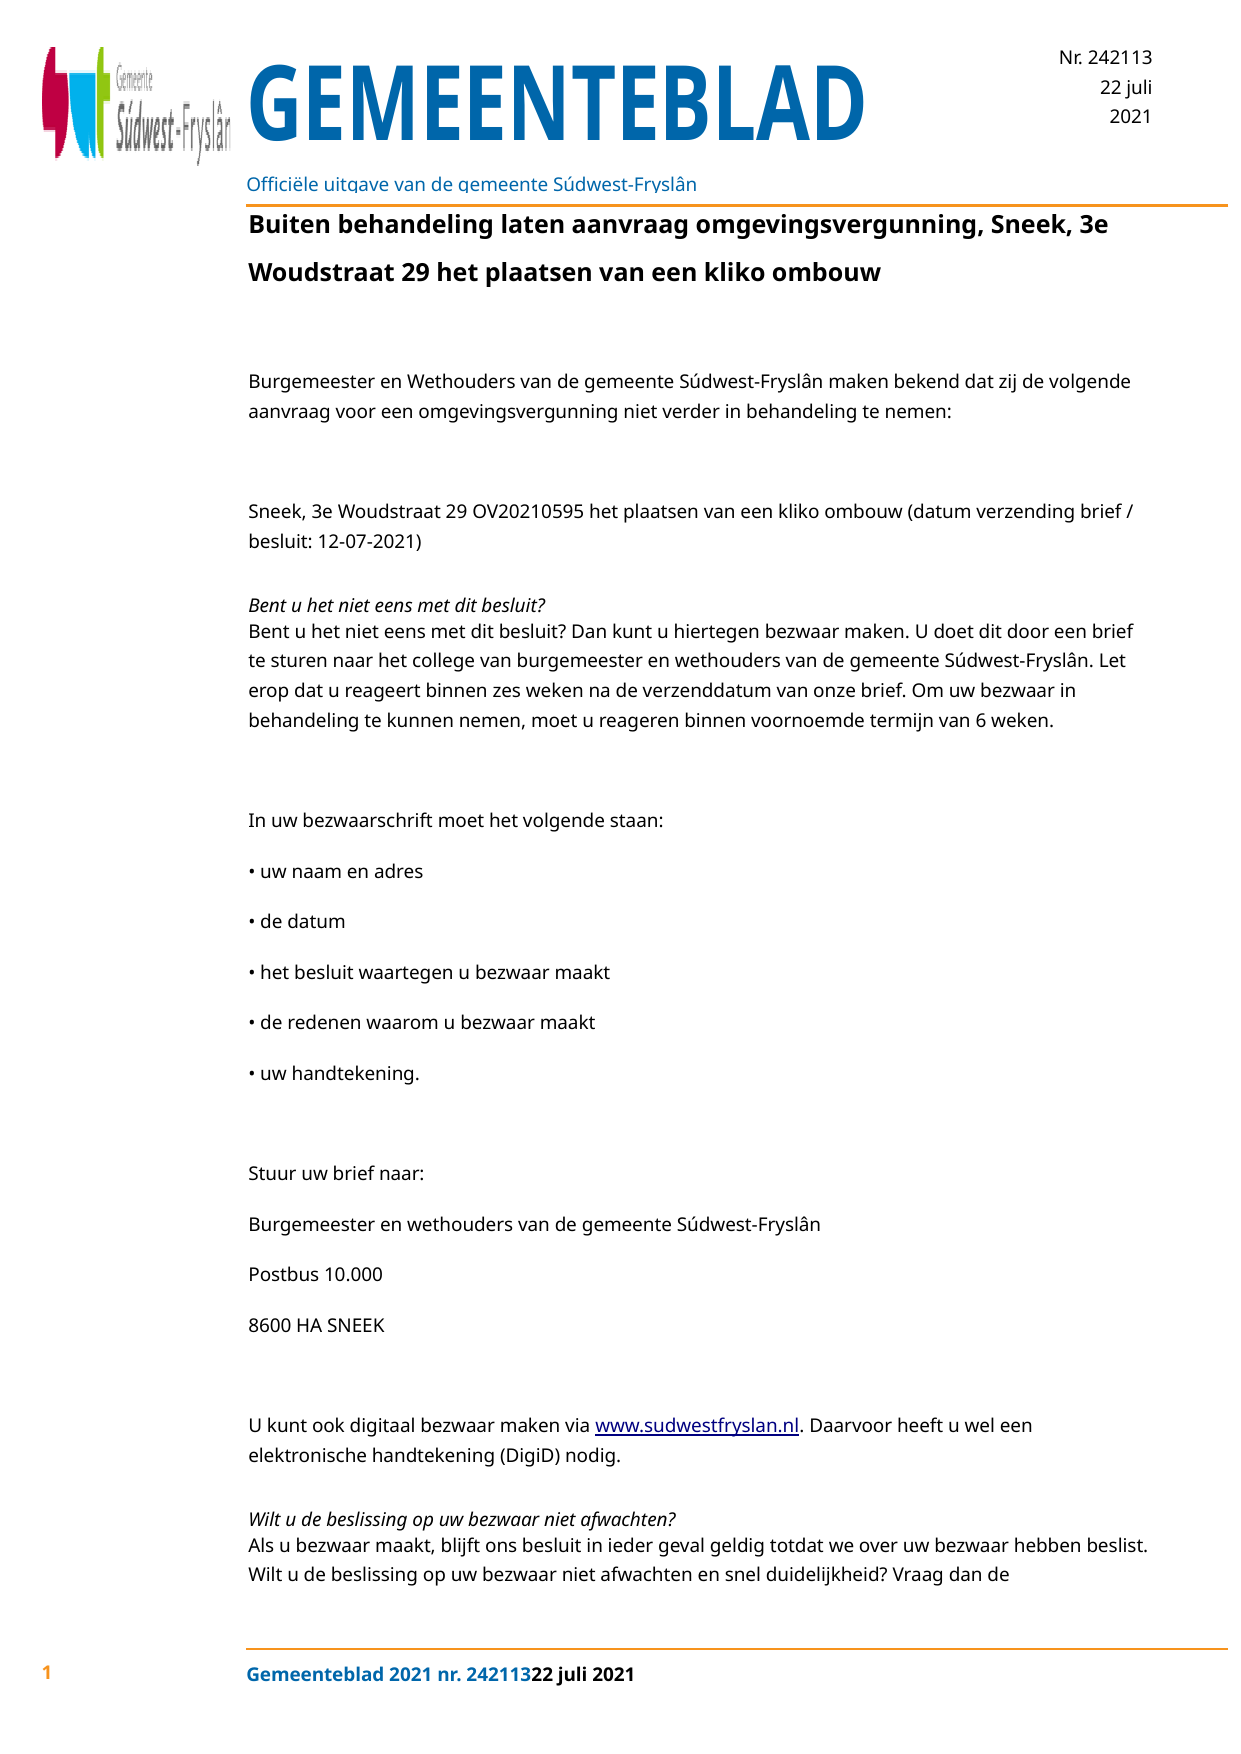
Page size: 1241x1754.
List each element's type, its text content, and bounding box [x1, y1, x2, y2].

text Burgemeester en Wethouders van de gemeente Súdwest-Fryslân maken bekend dat zij de volgende aanvraag voor een omgevingsvergunning niet verder in behandeling te nemen: [248, 368, 1152, 424]
text Buiten behandeling laten aanvraag omgevingsvergunning, Sneek, 3e Woudstraat 29 het plaatsen van een kliko ombouw [248, 207, 1152, 288]
text • de redenen waarom u bezwaar maakt [248, 1009, 1152, 1035]
text Burgemeester en wethouders van de gemeente Súdwest-Fryslân [248, 1211, 1152, 1237]
text • de datum [248, 908, 1152, 934]
text • het besluit waartegen u bezwaar maakt [248, 959, 1152, 984]
text Bent u het niet eens met dit besluit? [248, 592, 1152, 618]
text Stuur uw brief naar: [248, 1161, 1152, 1186]
text Postbus 10.000 [248, 1261, 1152, 1287]
text • uw naam en adres [248, 858, 1152, 884]
text Bent u het niet eens met dit besluit? Dan kunt u hiertegen bezwaar maken. U doet dit door een brief te sturen naar het college van burgemeester en wethouders van de gemeente Súdwest-Fryslân. Let erop dat u reageert binnen zes weken na de verzenddatum van onze brief. Om uw bezwaar in behandeling te kunnen nemen, moet u reageren binnen voornoemde termijn van 6 weken. [248, 618, 1152, 732]
text In uw bezwaarschrift moet het volgende staan: [248, 808, 1152, 833]
text Als u bezwaar maakt, blijft ons besluit in ieder geval geldig totdat we over uw bezwaar hebben beslist. Wilt u de beslissing op uw bezwaar niet afwachten en snel duidelijkheid? Vraag dan de [248, 1532, 1152, 1587]
picture [41, 47, 231, 172]
text • uw handtekening. [248, 1060, 1152, 1085]
text Sneek, 3e Woudstraat 29 OV20210595 het plaatsen van een kliko ombouw (datum verzending brief / besluit: 12-07-2021) [248, 499, 1152, 554]
text U kunt ook digitaal bezwaar maken via www.sudwestfryslan.nl. Daarvoor heeft u wel een elektronische handtekening (DigiD) nodig. [248, 1413, 1152, 1468]
text 8600 HA SNEEK [248, 1312, 1152, 1337]
text Wilt u de beslissing op uw bezwaar niet afwachten? [248, 1506, 1152, 1532]
